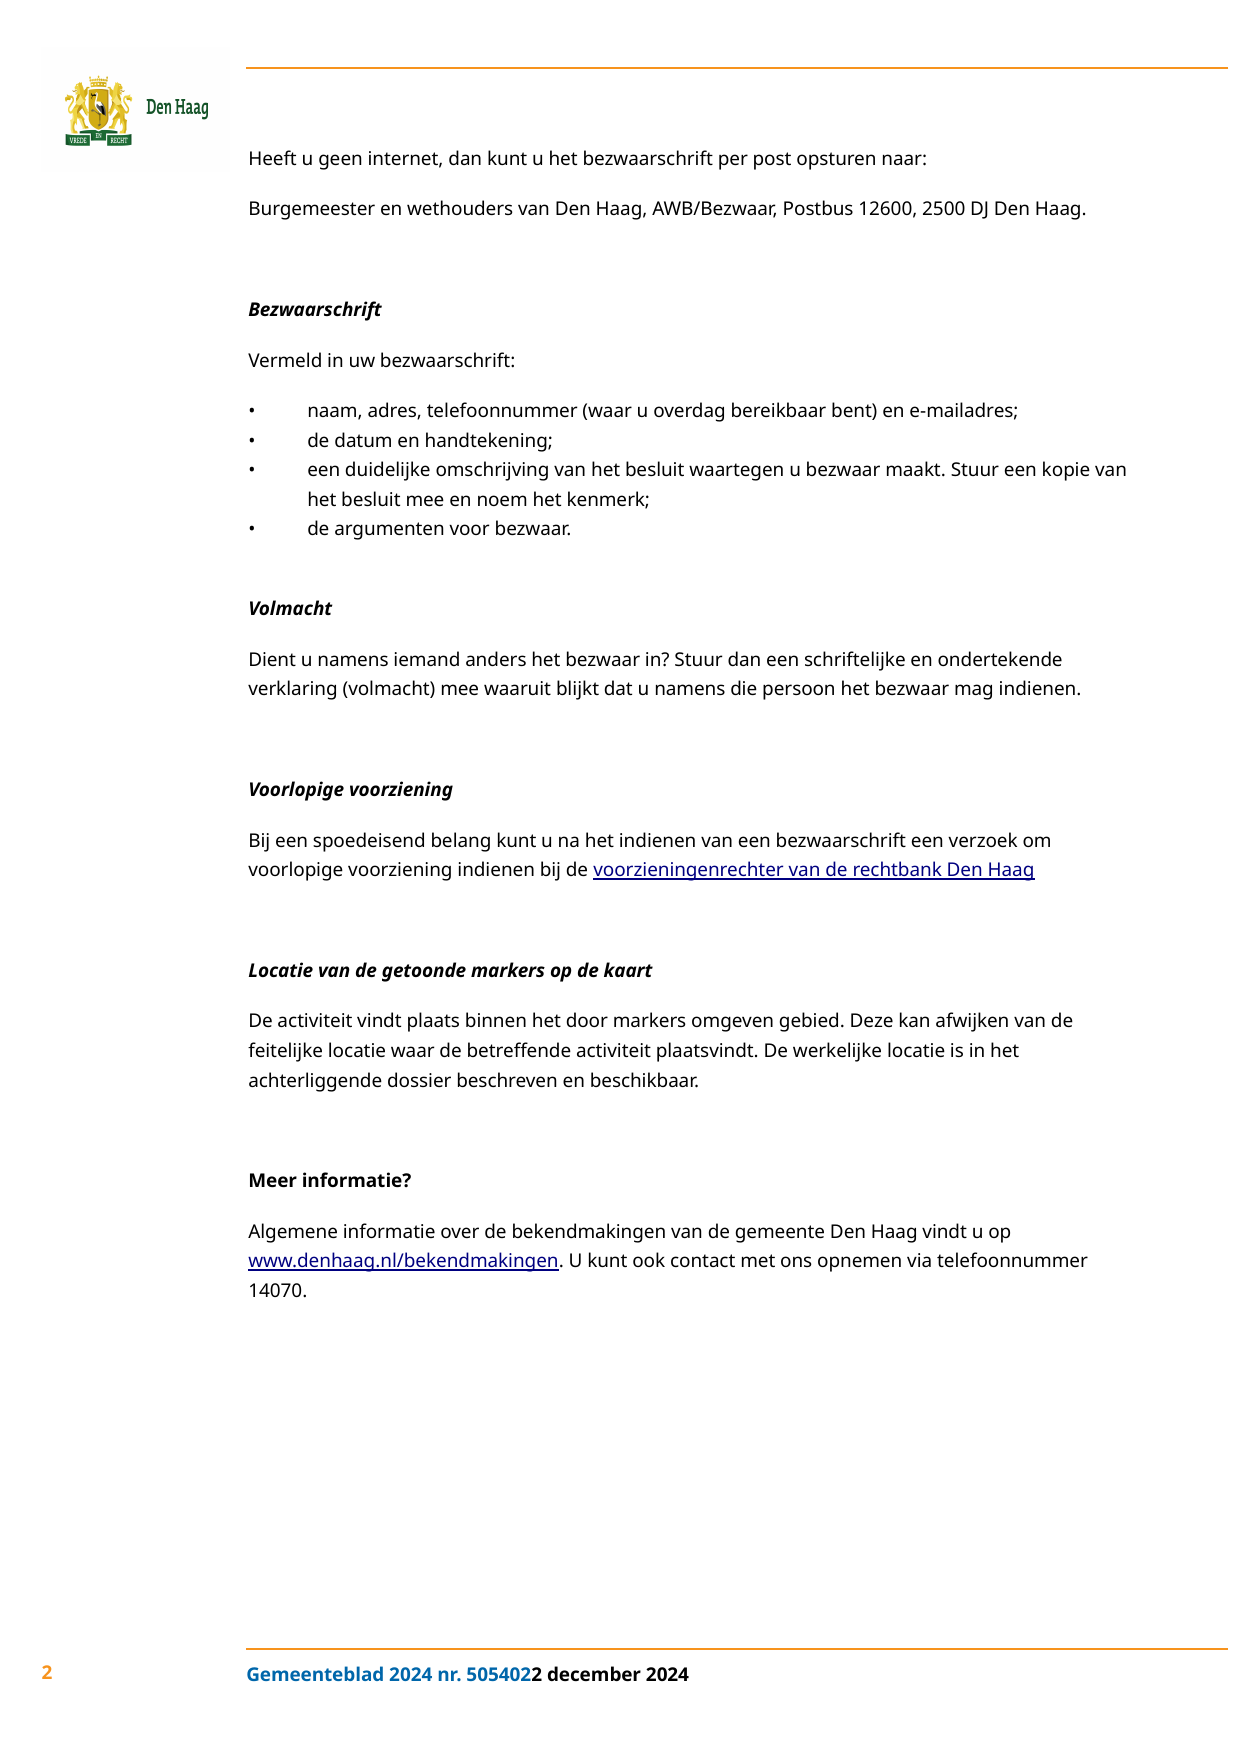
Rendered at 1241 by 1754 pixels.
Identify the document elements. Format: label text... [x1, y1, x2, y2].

text Locatie van de getoonde markers op de kaart [248, 957, 1152, 983]
text Bezwaarschrift [248, 296, 1152, 322]
picture [41, 47, 231, 172]
text De activiteit vindt plaats binnen het door markers omgeven gebied. Deze kan afwijken van de feitelijke locatie waar de betreffende activiteit plaatsvindt. De werkelijke locatie is in het achterliggende dossier beschreven en beschikbaar. [248, 1008, 1152, 1093]
text Dient u namens iemand anders het bezwaar in? Stuur dan een schriftelijke en ondertekende verklaring (volmacht) mee waaruit blijkt dat u namens die persoon het bezwaar mag indienen. [248, 646, 1152, 701]
text Vermeld in uw bezwaarschrift: [248, 347, 1152, 373]
list de datum en handtekening; [248, 427, 1152, 453]
text Burgemeester en wethouders van Den Haag, AWB/Bezwaar, Postbus 12600, 2500 DJ Den Haag. [248, 196, 1152, 221]
text Algemene informatie over de bekendmakingen van de gemeente Den Haag vindt u op www.denhaag.nl/bekendmakingen. U kunt ook contact met ons opnemen via telefoonnummer 14070. [248, 1218, 1152, 1303]
text Bij een spoedeisend belang kunt u na het indienen van een bezwaarschrift een verzoek om voorlopige voorziening indienen bij de voorzieningenrechter van de rechtbank Den Haag [248, 827, 1152, 882]
text Voorlopige voorziening [248, 776, 1152, 802]
text Meer informatie? [248, 1168, 1152, 1193]
list een duidelijke omschrijving van het besluit waartegen u bezwaar maakt. Stuur een kopie van het besluit mee en noem het kenmerk; [248, 456, 1152, 512]
list naam, adres, telefoonnummer (waar u overdag bereikbaar bent) en e-mailadres; [248, 397, 1152, 423]
text Heeft u geen internet, dan kunt u het bezwaarschrift per post opsturen naar: [248, 145, 1152, 171]
list de argumenten voor bezwaar. [248, 516, 1152, 541]
text Volmacht [248, 596, 1152, 621]
